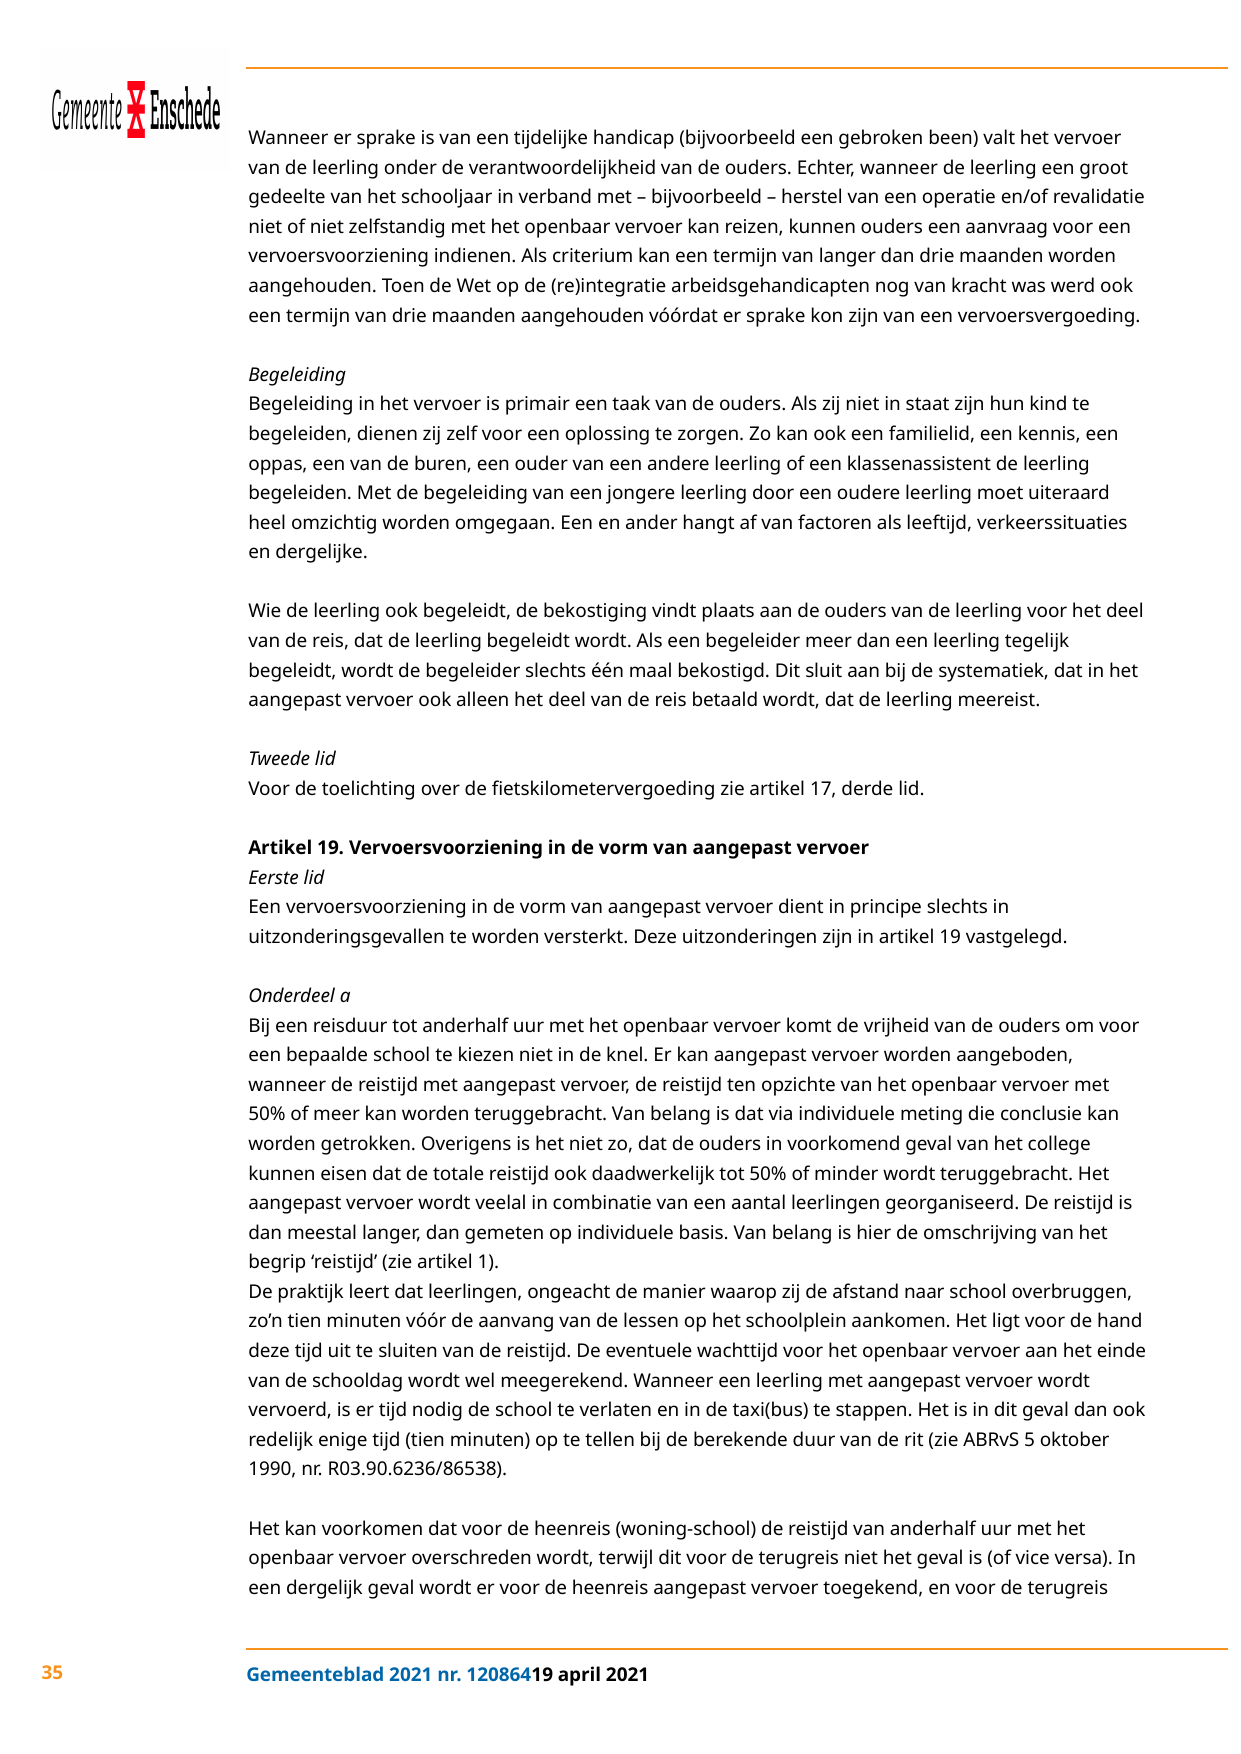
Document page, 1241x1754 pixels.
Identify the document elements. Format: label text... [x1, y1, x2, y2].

picture [41, 47, 231, 172]
text Onderdeel a [248, 982, 1152, 1008]
text Begeleiding [248, 361, 1152, 387]
text Het kan voorkomen dat voor de heenreis (woning-school) de reistijd van anderhalf uur met het openbaar vervoer overschreden wordt, terwijl dit voor de terugreis niet het geval is (of vice versa). In een dergelijk geval wordt er voor de heenreis aangepast vervoer toegekend, en voor de terugreis [248, 1515, 1152, 1600]
text Bij een reisduur tot anderhalf uur met het openbaar vervoer komt de vrijheid van de ouders om voor een bepaalde school te kiezen niet in de knel. Er kan aangepast vervoer worden aangeboden, wanneer de reistijd met aangepast vervoer, de reistijd ten opzichte van het openbaar vervoer met 50% of meer kan worden teruggebracht. Van belang is dat via individuele meting die conclusie kan worden getrokken. Overigens is het niet zo, dat de ouders in voorkomend geval van het college kunnen eisen dat de totale reistijd ook daadwerkelijk tot 50% of minder wordt teruggebracht. Het aangepast vervoer wordt veelal in combinatie van een aantal leerlingen georganiseerd. De reistijd is dan meestal langer, dan gemeten op individuele basis. Van belang is hier de omschrijving van het begrip ‘reistijd’ (zie artikel 1). [248, 1012, 1152, 1274]
text Voor de toelichting over de fietskilometervergoeding zie artikel 17, derde lid. [248, 775, 1152, 801]
text Wanneer er sprake is van een tijdelijke handicap (bijvoorbeeld een gebroken been) valt het vervoer van de leerling onder de verantwoordelijkheid van de ouders. Echter, wanneer de leerling een groot gedeelte van het schooljaar in verband met – bijvoorbeeld – herstel van een operatie en/of revalidatie niet of niet zelfstandig met het openbaar vervoer kan reizen, kunnen ouders een aanvraag voor een vervoersvoorziening indienen. Als criterium kan een termijn van langer dan drie maanden worden aangehouden. Toen de Wet op de (re)integratie arbeidsgehandicapten nog van kracht was werd ook een termijn van drie maanden aangehouden vóórdat er sprake kon zijn van een vervoersvergoeding. [248, 124, 1152, 328]
text Artikel 19. Vervoersvoorziening in de vorm van aangepast vervoer [248, 834, 1152, 860]
text Begeleiding in het vervoer is primair een taak van de ouders. Als zij niet in staat zijn hun kind te begeleiden, dienen zij zelf voor een oplossing te zorgen. Zo kan ook een familielid, een kennis, een oppas, een van de buren, een ouder van een andere leerling of een klassenassistent de leerling begeleiden. Met de begeleiding van een jongere leerling door een oudere leerling moet uiteraard heel omzichtig worden omgegaan. Een en ander hangt af van factoren als leeftijd, verkeerssituaties en dergelijke. [248, 391, 1152, 564]
text De praktijk leert dat leerlingen, ongeacht de manier waarop zij de afstand naar school overbruggen, zo’n tien minuten vóór de aanvang van de lessen op het schoolplein aankomen. Het ligt voor de hand deze tijd uit te sluiten van de reistijd. De eventuele wachttijd voor het openbaar vervoer aan het einde van de schooldag wordt wel meegerekend. Wanneer een leerling met aangepast vervoer wordt vervoerd, is er tijd nodig de school te verlaten en in de taxi(bus) te stappen. Het is in dit geval dan ook redelijk enige tijd (tien minuten) op te tellen bij de berekende duur van de rit (zie ABRvS 5 oktober 1990, nr. R03.90.6236/86538). [248, 1278, 1152, 1481]
text Wie de leerling ook begeleidt, de bekostiging vindt plaats aan de ouders van de leerling voor het deel van de reis, dat de leerling begeleidt wordt. Als een begeleider meer dan een leerling tegelijk begeleidt, wordt de begeleider slechts één maal bekostigd. Dit sluit aan bij de systematiek, dat in het aangepast vervoer ook alleen het deel van de reis betaald wordt, dat de leerling meereist. [248, 598, 1152, 712]
text Tweede lid [248, 746, 1152, 771]
text Een vervoersvoorziening in de vorm van aangepast vervoer dient in principe slechts in uitzonderingsgevallen te worden versterkt. Deze uitzonderingen zijn in artikel 19 vastgelegd. [248, 893, 1152, 949]
text Eerste lid [248, 864, 1152, 890]
